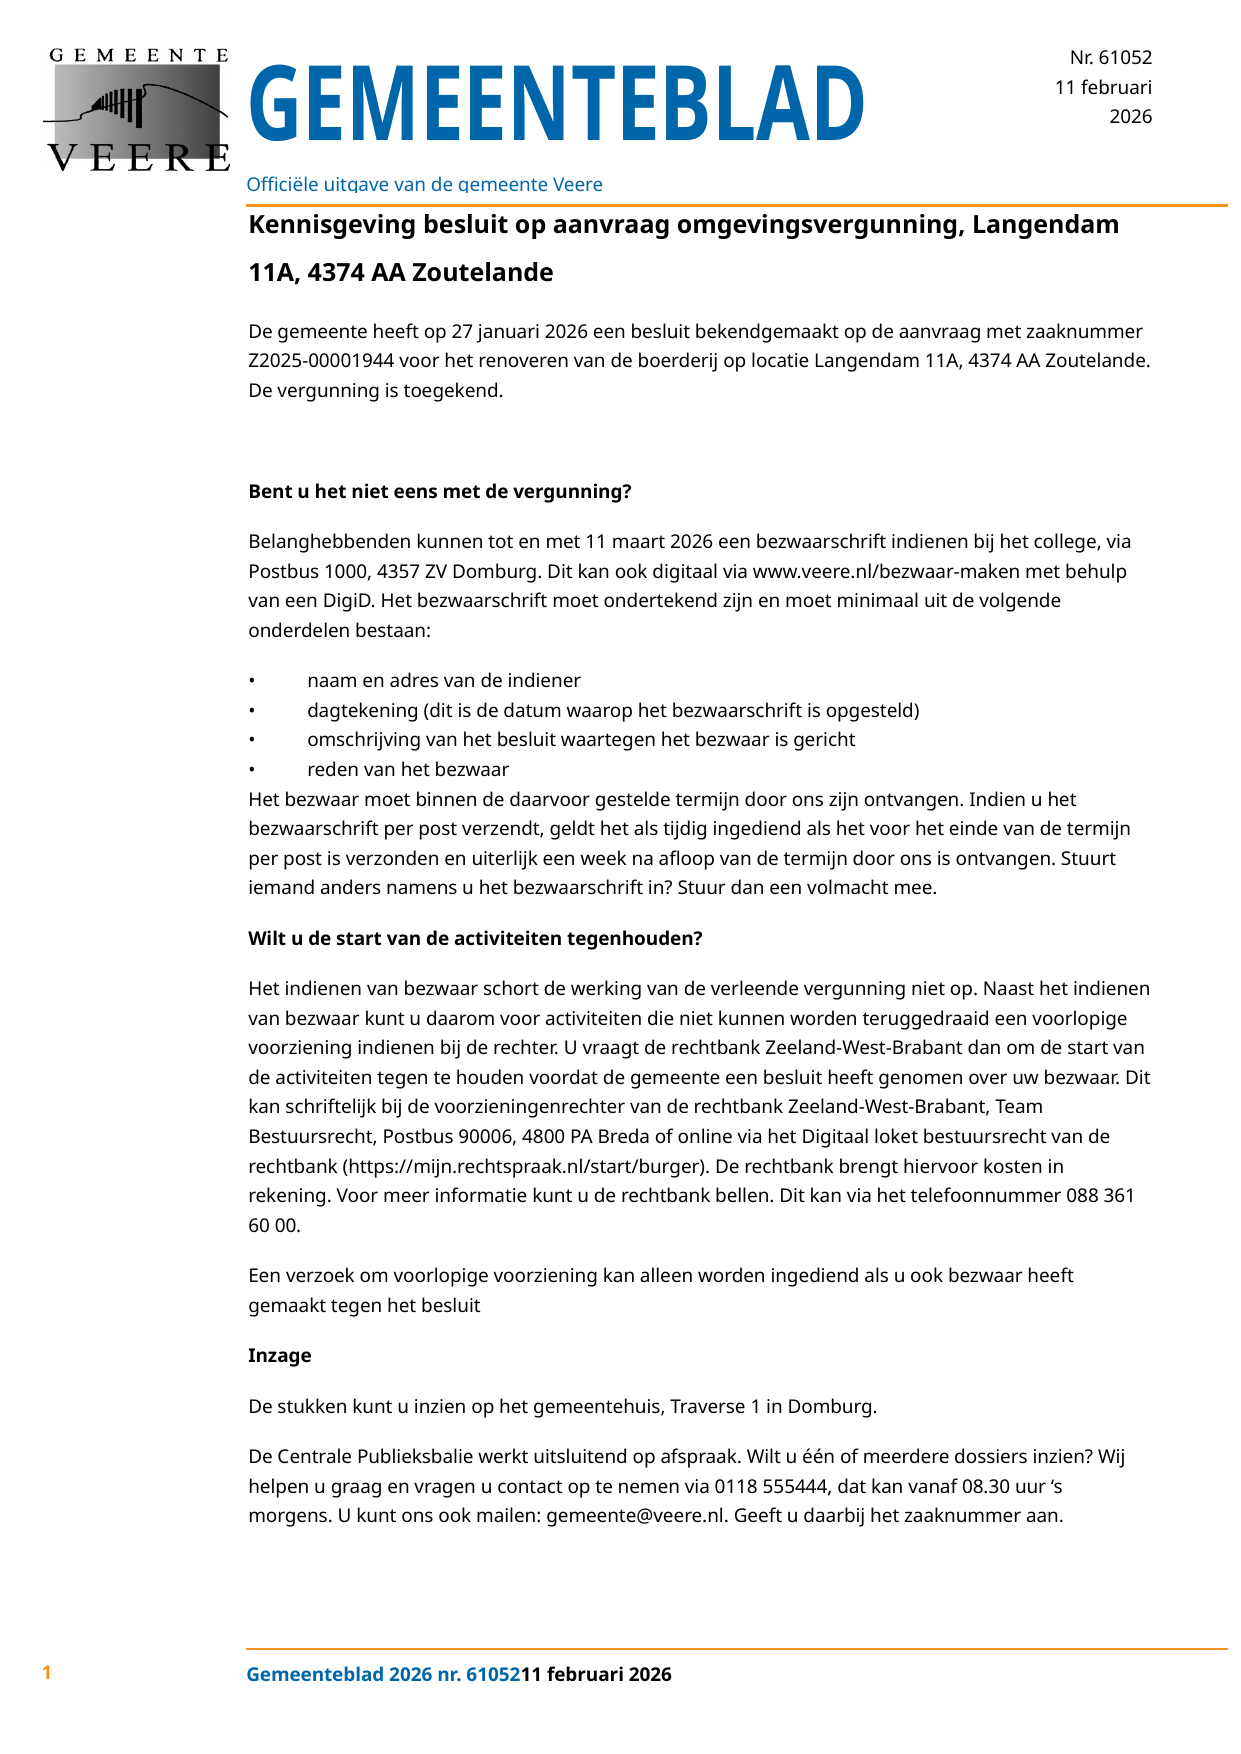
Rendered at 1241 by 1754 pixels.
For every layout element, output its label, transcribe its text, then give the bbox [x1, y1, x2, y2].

picture [41, 47, 231, 172]
text De Centrale Publieksbalie werkt uitsluitend op afspraak. Wilt u één of meerdere dossiers inzien? Wij helpen u graag en vragen u contact op te nemen via 0118 555444, dat kan vanaf 08.30 uur ‘s morgens. U kunt ons ook mailen: gemeente@veere.nl. Geeft u daarbij het zaaknummer aan. [248, 1443, 1152, 1528]
text Een verzoek om voorlopige voorziening kan alleen worden ingediend als u ook bezwaar heeft gemaakt tegen het besluit [248, 1262, 1152, 1318]
text Het bezwaar moet binnen de daarvoor gestelde termijn door ons zijn ontvangen. Indien u het bezwaarschrift per post verzendt, geldt het als tijdig ingediend als het voor het einde van de termijn per post is verzonden en uiterlijk een week na afloop van de termijn door ons is ontvangen. Stuurt iemand anders namens u het bezwaarschrift in? Stuur dan een volmacht mee. [248, 786, 1152, 900]
text Kennisgeving besluit op aanvraag omgevingsvergunning, Langendam 11A, 4374 AA Zoutelande [248, 207, 1152, 288]
list reden van het bezwaar [248, 756, 1152, 782]
text Belanghebbenden kunnen tot en met 11 maart 2026 een bezwaarschrift indienen bij het college, via Postbus 1000, 4357 ZV Domburg. Dit kan ook digitaal via www.veere.nl/bezwaar-maken met behulp van een DigiD. Het bezwaarschrift moet ondertekend zijn en moet minimaal uit de volgende onderdelen bestaan: [248, 528, 1152, 643]
list dagtekening (dit is de datum waarop het bezwaarschrift is opgesteld) [248, 697, 1152, 723]
list omschrijving van het besluit waartegen het bezwaar is gericht [248, 727, 1152, 752]
text Wilt u de start van de activiteiten tegenhouden? [248, 925, 1152, 951]
text De gemeente heeft op 27 januari 2026 een besluit bekendgemaakt op de aanvraag met zaaknummer Z2025-00001944 voor het renoveren van de boerderij op locatie Langendam 11A, 4374 AA Zoutelande. De vergunning is toegekend. [248, 318, 1152, 403]
text Het indienen van bezwaar schort de werking van de verleende vergunning niet op. Naast het indienen van bezwaar kunt u daarom voor activiteiten die niet kunnen worden teruggedraaid een voorlopige voorziening indienen bij de rechter. U vraagt de rechtbank Zeeland-West-Brabant dan om de start van de activiteiten tegen te houden voordat de gemeente een besluit heeft genomen over uw bezwaar. Dit kan schriftelijk bij de voorzieningenrechter van de rechtbank Zeeland-West-Brabant, Team Bestuursrecht, Postbus 90006, 4800 PA Breda of online via het Digitaal loket bestuursrecht van de rechtbank (https://mijn.rechtspraak.nl/start/burger). De rechtbank brengt hiervoor kosten in rekening. Voor meer informatie kunt u de rechtbank bellen. Dit kan via het telefoonnummer 088 361 60 00. [248, 975, 1152, 1238]
text Inzage [248, 1342, 1152, 1368]
list naam en adres van de indiener [248, 667, 1152, 693]
text De stukken kunt u inzien op het gemeentehuis, Traverse 1 in Domburg. [248, 1393, 1152, 1419]
text Bent u het niet eens met de vergunning? [248, 478, 1152, 504]
